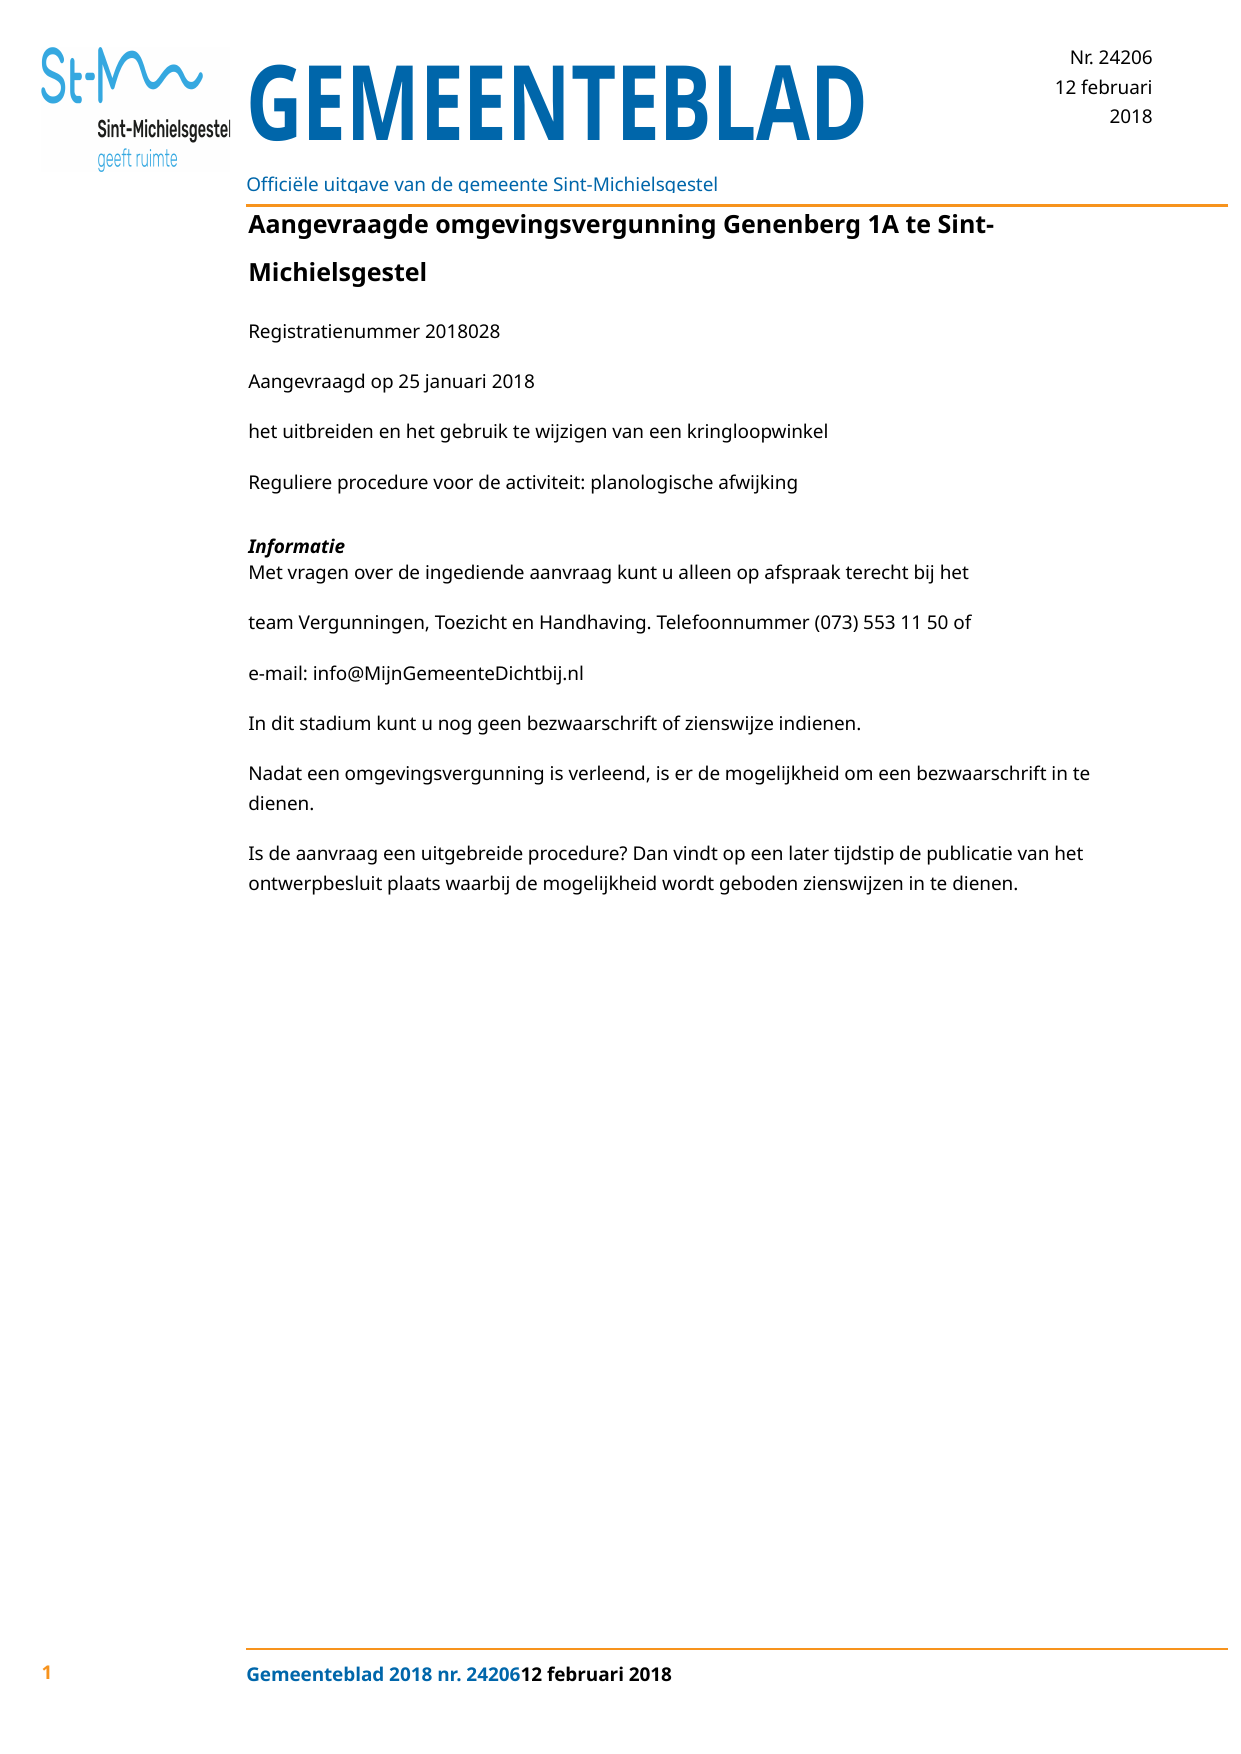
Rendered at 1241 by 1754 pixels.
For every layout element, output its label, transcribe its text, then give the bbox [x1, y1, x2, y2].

picture [41, 47, 231, 172]
text e-mail: info@MijnGemeenteDichtbij.nl [248, 660, 1152, 685]
text team Vergunningen, Toezicht en Handhaving. Telefoonnummer (073) 553 11 50 of [248, 609, 1152, 635]
text Reguliere procedure voor de activiteit: planologische afwijking [248, 469, 1152, 495]
text Aangevraagd op 25 januari 2018 [248, 368, 1152, 394]
text het uitbreiden en het gebruik te wijzigen van een kringloopwinkel [248, 419, 1152, 444]
text In dit stadium kunt u nog geen bezwaarschrift of zienswijze indienen. [248, 710, 1152, 736]
text Informatie [248, 533, 1152, 559]
text Met vragen over de ingediende aanvraag kunt u alleen op afspraak terecht bij het [248, 559, 1152, 584]
text Is de aanvraag een uitgebreide procedure? Dan vindt op een later tijdstip de publicatie van het ontwerpbesluit plaats waarbij de mogelijkheid wordt geboden zienswijzen in te dienen. [248, 841, 1152, 896]
text Nadat een omgevingsvergunning is verleend, is er de mogelijkheid om een bezwaarschrift in te dienen. [248, 761, 1152, 816]
text Aangevraagde omgevingsvergunning Genenberg 1A te Sint-Michielsgestel [248, 207, 1152, 288]
text Registratienummer 2018028 [248, 318, 1152, 344]
